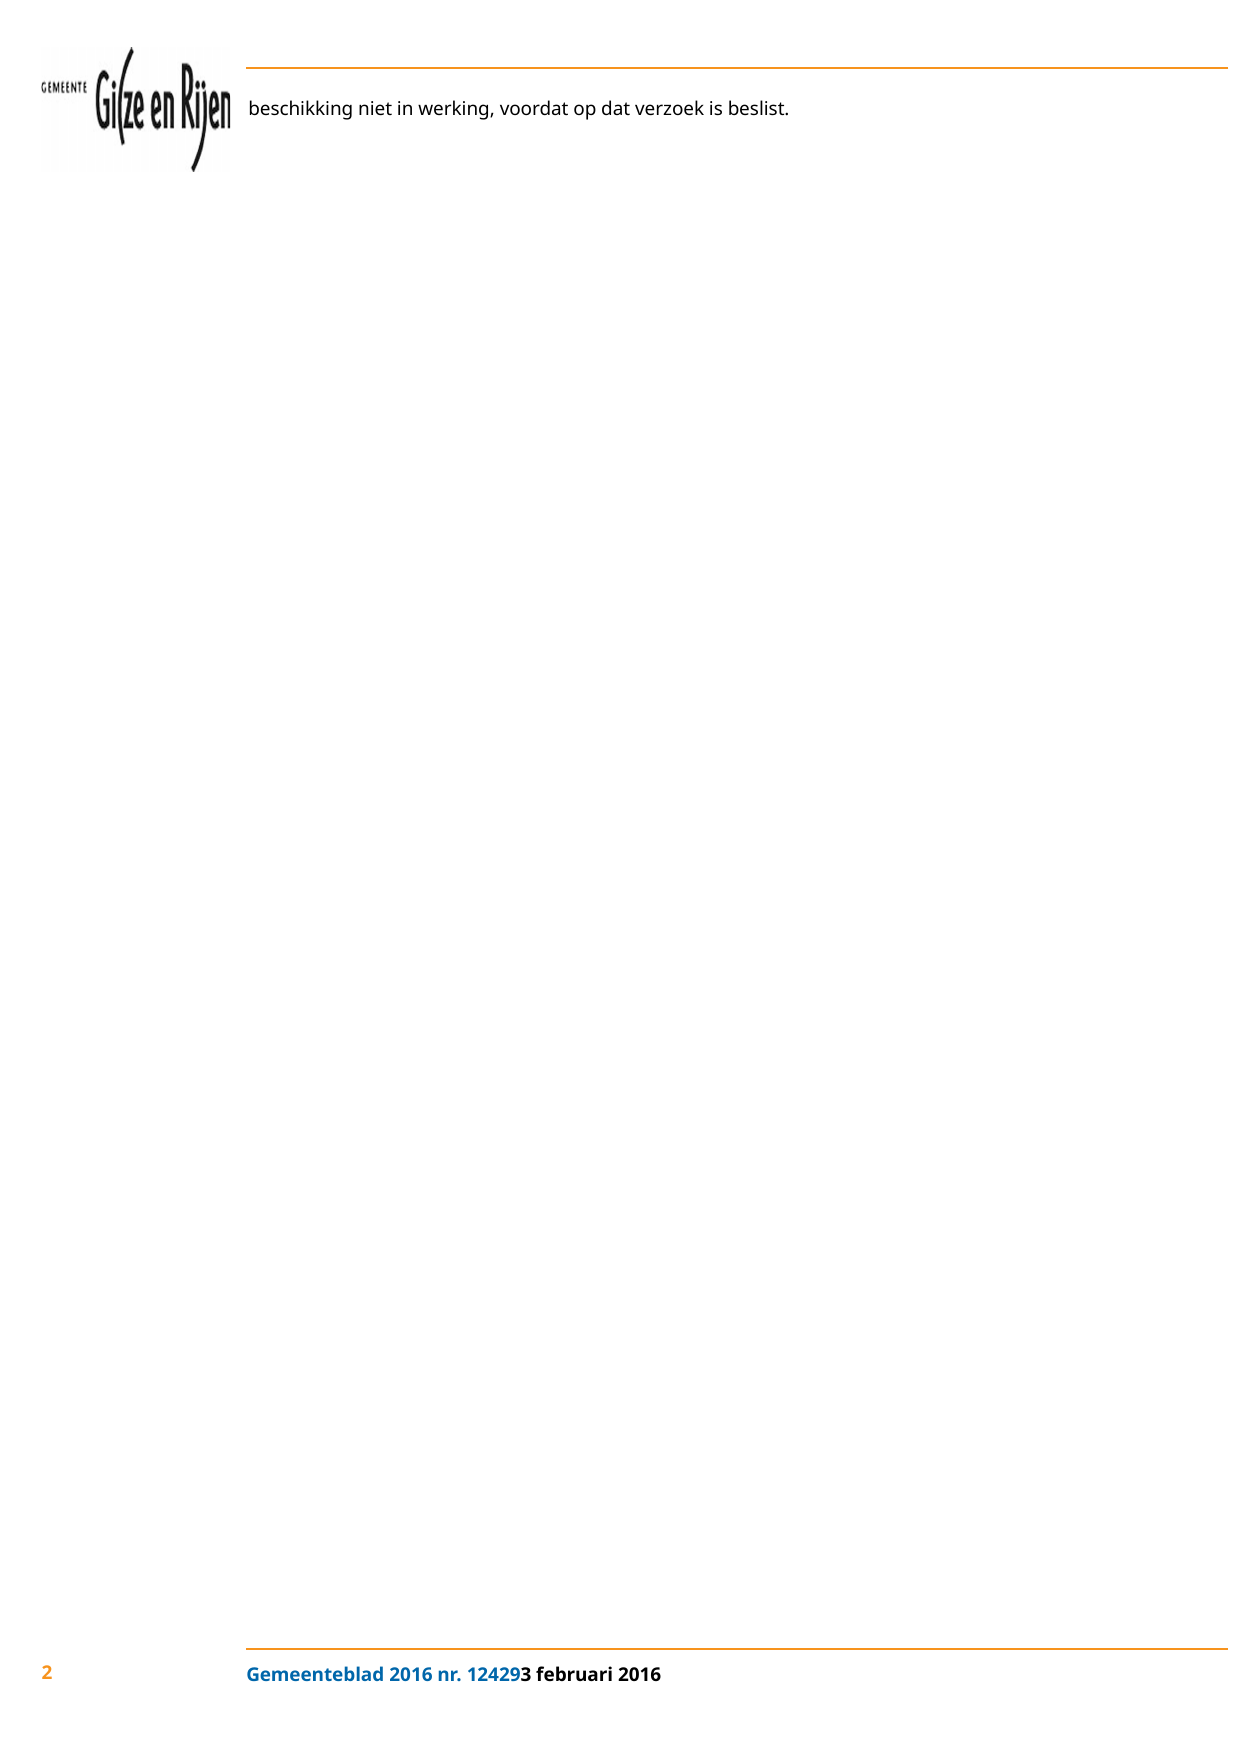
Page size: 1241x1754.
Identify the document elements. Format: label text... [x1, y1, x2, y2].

text beschikking niet in werking, voordat op dat verzoek is beslist. [248, 95, 1152, 121]
picture [41, 47, 231, 172]
